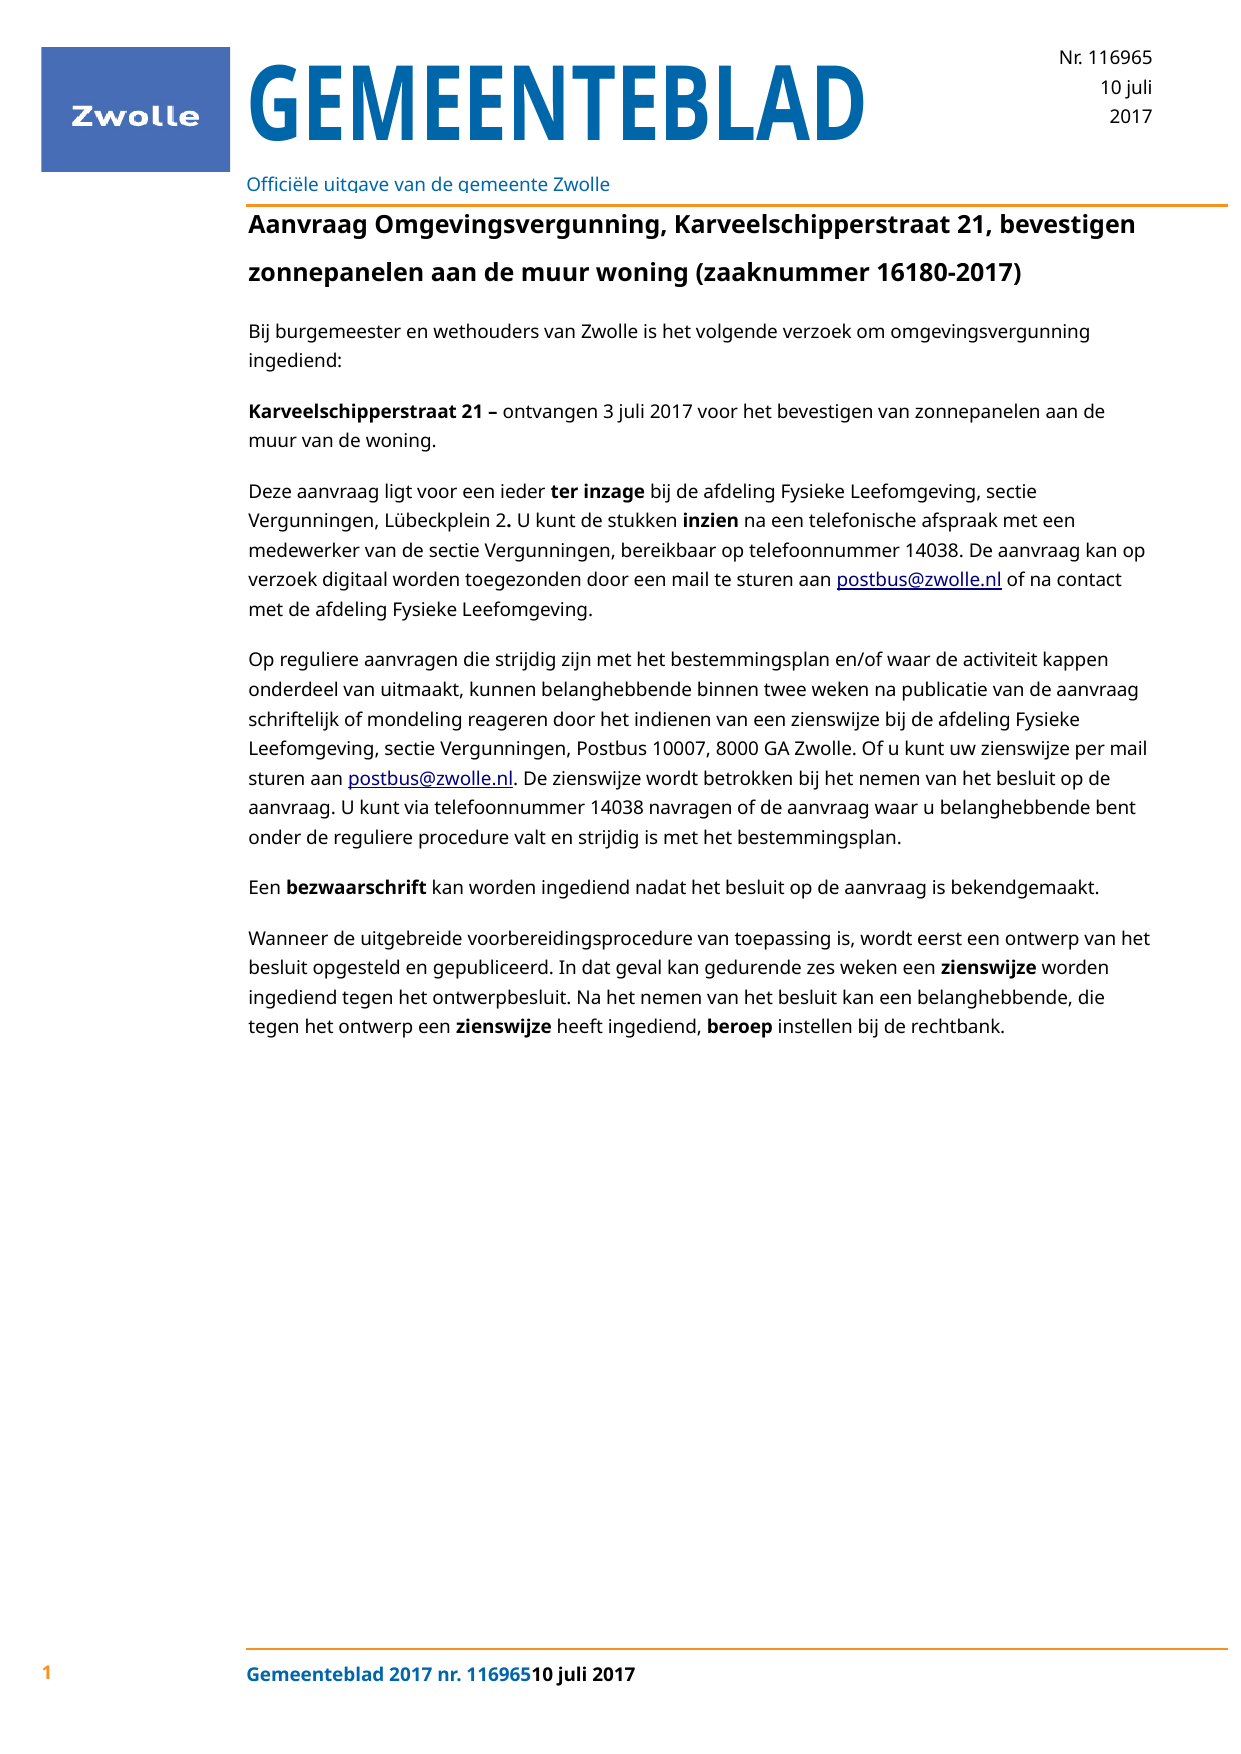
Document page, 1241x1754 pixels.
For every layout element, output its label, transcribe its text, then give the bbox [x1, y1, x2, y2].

text Een bezwaarschrift kan worden ingediend nadat het besluit op de aanvraag is bekendgemaakt. [248, 874, 1152, 900]
text Op reguliere aanvragen die strijdig zijn met het bestemmingsplan en/of waar de activiteit kappen onderdeel van uitmaakt, kunnen belanghebbende binnen twee weken na publicatie van de aanvraag schriftelijk of mondeling reageren door het indienen van een zienswijze bij de afdeling Fysieke Leefomgeving, sectie Vergunningen, Postbus 10007, 8000 GA Zwolle. Of u kunt uw zienswijze per mail sturen aan postbus@zwolle.nl. De zienswijze wordt betrokken bij het nemen van het besluit op de aanvraag. U kunt via telefoonnummer 14038 navragen of de aanvraag waar u belanghebbende bent onder de reguliere procedure valt en strijdig is met het bestemmingsplan. [248, 647, 1152, 850]
text Aanvraag Omgevingsvergunning, Karveelschipperstraat 21, bevestigen zonnepanelen aan de muur woning (zaaknummer 16180-2017) [248, 207, 1152, 288]
text Karveelschipperstraat 21 – ontvangen 3 juli 2017 voor het bevestigen van zonnepanelen aan de muur van de woning. [248, 398, 1152, 453]
picture [41, 47, 231, 172]
text Wanneer de uitgebreide voorbereidingsprocedure van toepassing is, wordt eerst een ontwerp van het besluit opgesteld en gepubliceerd. In dat geval kan gedurende zes weken een zienswijze worden ingediend tegen het ontwerpbesluit. Na het nemen van het besluit kan een belanghebbende, die tegen het ontwerp een zienswijze heeft ingediend, beroep instellen bij de rechtbank. [248, 925, 1152, 1039]
text Deze aanvraag ligt voor een ieder ter inzage bij de afdeling Fysieke Leefomgeving, sectie Vergunningen, Lübeckplein 2. U kunt de stukken inzien na een telefonische afspraak met een medewerker van de sectie Vergunningen, bereikbaar op telefoonnummer 14038. De aanvraag kan op verzoek digitaal worden toegezonden door een mail te sturen aan postbus@zwolle.nl of na contact met de afdeling Fysieke Leefomgeving. [248, 478, 1152, 622]
text Bij burgemeester en wethouders van Zwolle is het volgende verzoek om omgevingsvergunning ingediend: [248, 318, 1152, 373]
